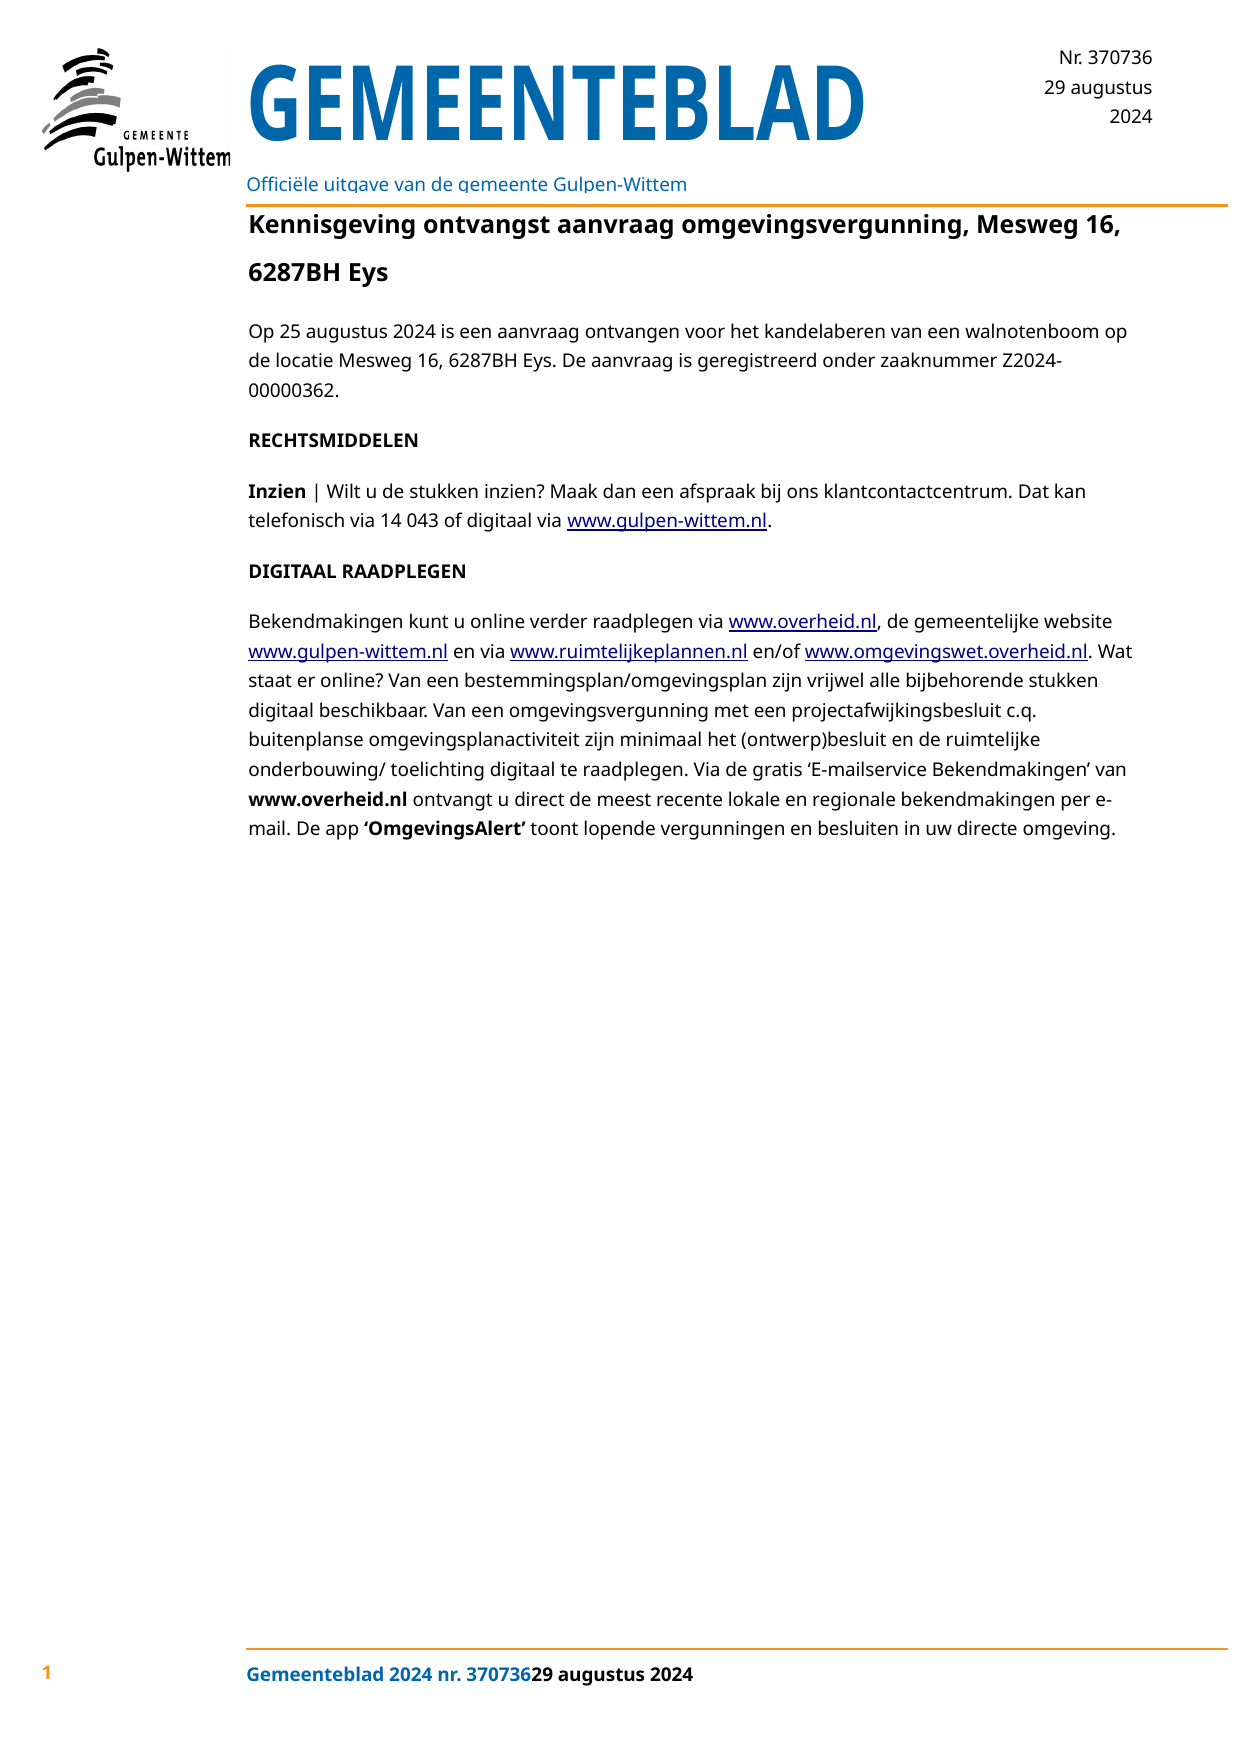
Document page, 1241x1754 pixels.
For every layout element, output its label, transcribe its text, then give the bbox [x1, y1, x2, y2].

text Kennisgeving ontvangst aanvraag omgevingsvergunning, Mesweg 16, 6287BH Eys [248, 207, 1152, 288]
text RECHTSMIDDELEN [248, 427, 1152, 453]
text Bekendmakingen kunt u online verder raadplegen via www.overheid.nl, de gemeentelijke website www.gulpen-wittem.nl en via www.ruimtelijkeplannen.nl en/of www.omgevingswet.overheid.nl. Wat staat er online? Van een bestemmingsplan/omgevingsplan zijn vrijwel alle bijbehorende stukken digitaal beschikbaar. Van een omgevingsvergunning met een projectafwijkingsbesluit c.q. buitenplanse omgevingsplanactiviteit zijn minimaal het (ontwerp)besluit en de ruimtelijke onderbouwing/ toelichting digitaal te raadplegen. Via de gratis ‘E-mailservice Bekendmakingen’ van www.overheid.nl ontvangt u direct de meest recente lokale en regionale bekendmakingen per e-mail. De app ‘OmgevingsAlert’ toont lopende vergunningen en besluiten in uw directe omgeving. [248, 608, 1152, 841]
text Op 25 augustus 2024 is een aanvraag ontvangen voor het kandelaberen van een walnotenboom op de locatie Mesweg 16, 6287BH Eys. De aanvraag is geregistreerd onder zaaknummer Z2024-00000362. [248, 318, 1152, 403]
text Inzien | Wilt u de stukken inzien? Maak dan een afspraak bij ons klantcontactcentrum. Dat kan telefonisch via 14 043 of digitaal via www.gulpen-wittem.nl. [248, 478, 1152, 533]
picture [41, 47, 231, 172]
text DIGITAAL RAADPLEGEN [248, 558, 1152, 584]
